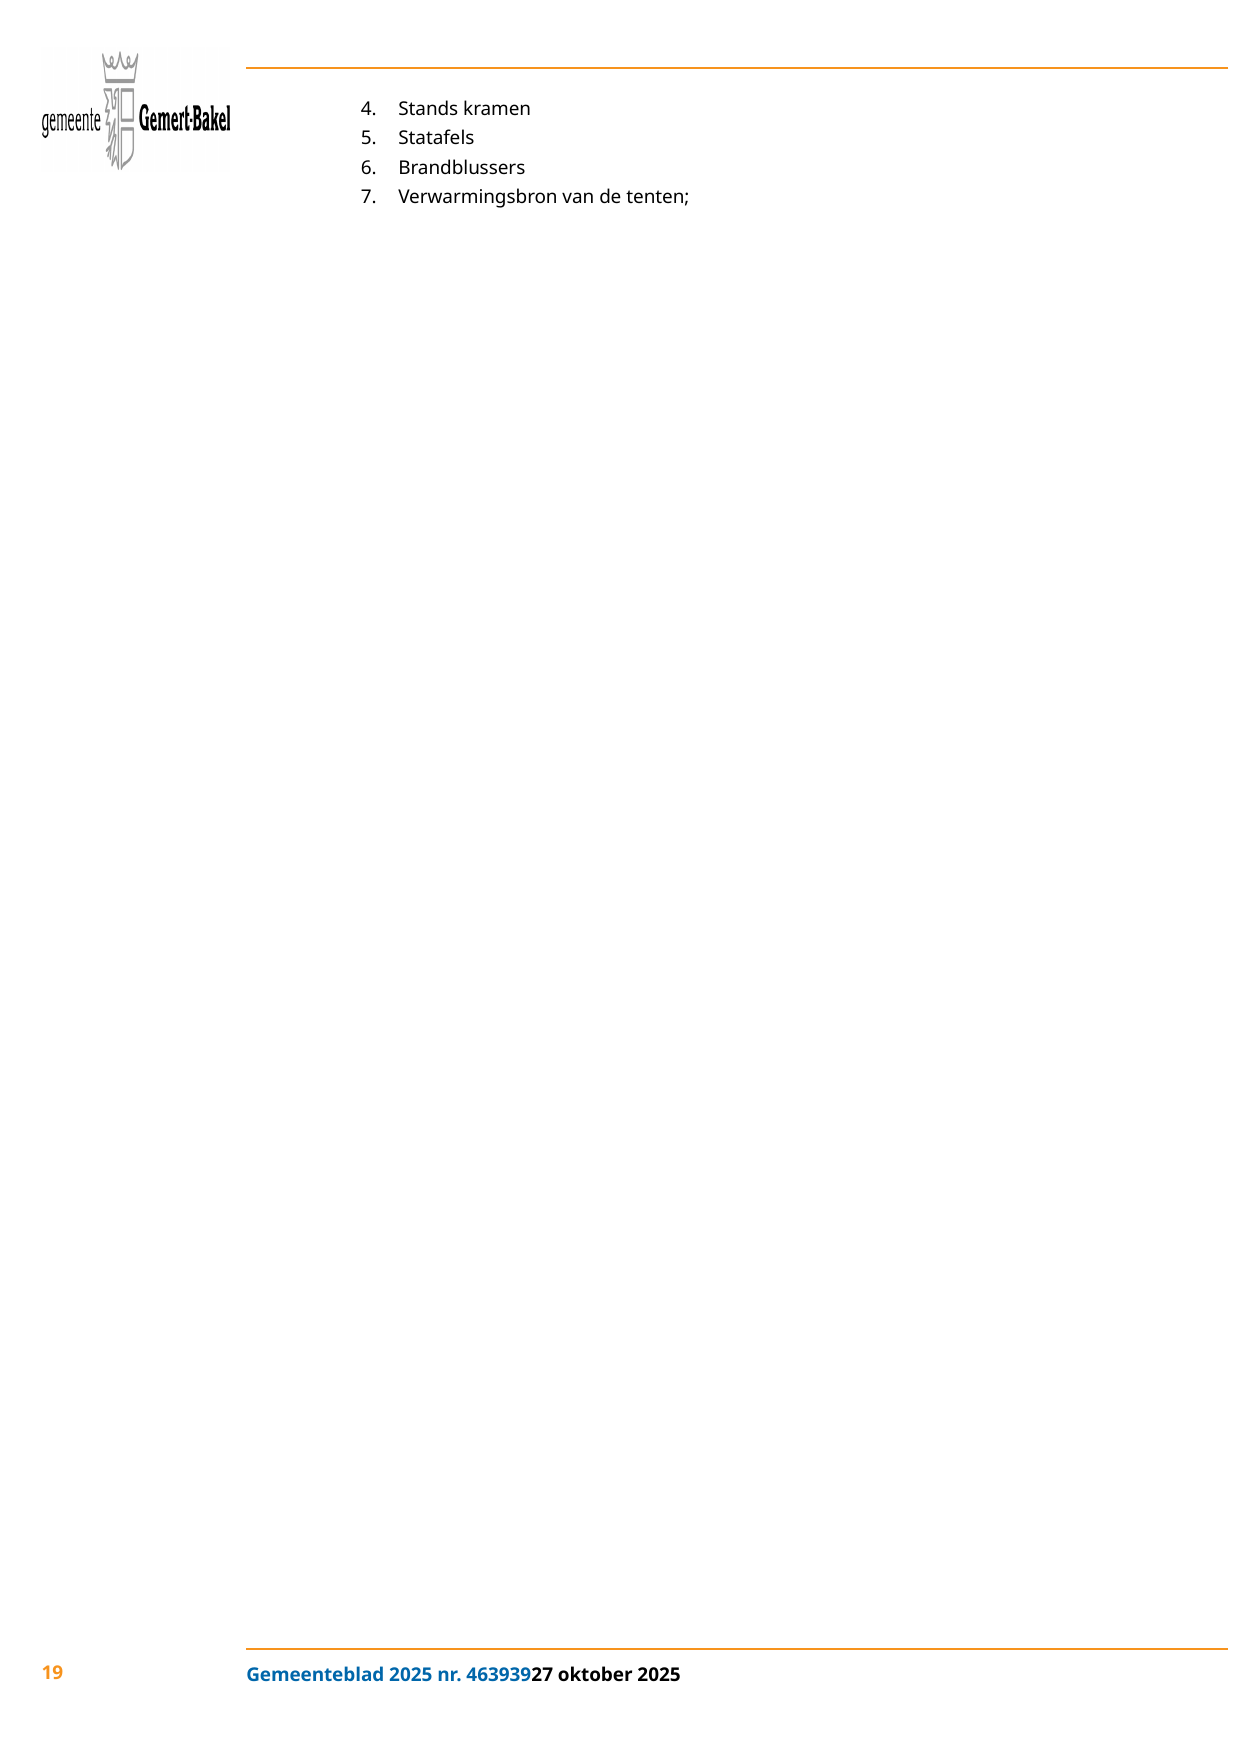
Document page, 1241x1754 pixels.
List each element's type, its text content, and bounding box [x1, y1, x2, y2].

list Statafels [361, 124, 1152, 150]
picture [41, 47, 231, 172]
list Brandblussers [361, 154, 1152, 180]
list Verwarmingsbron van de tenten; [361, 183, 1152, 209]
list Stands kramen [361, 95, 1152, 121]
